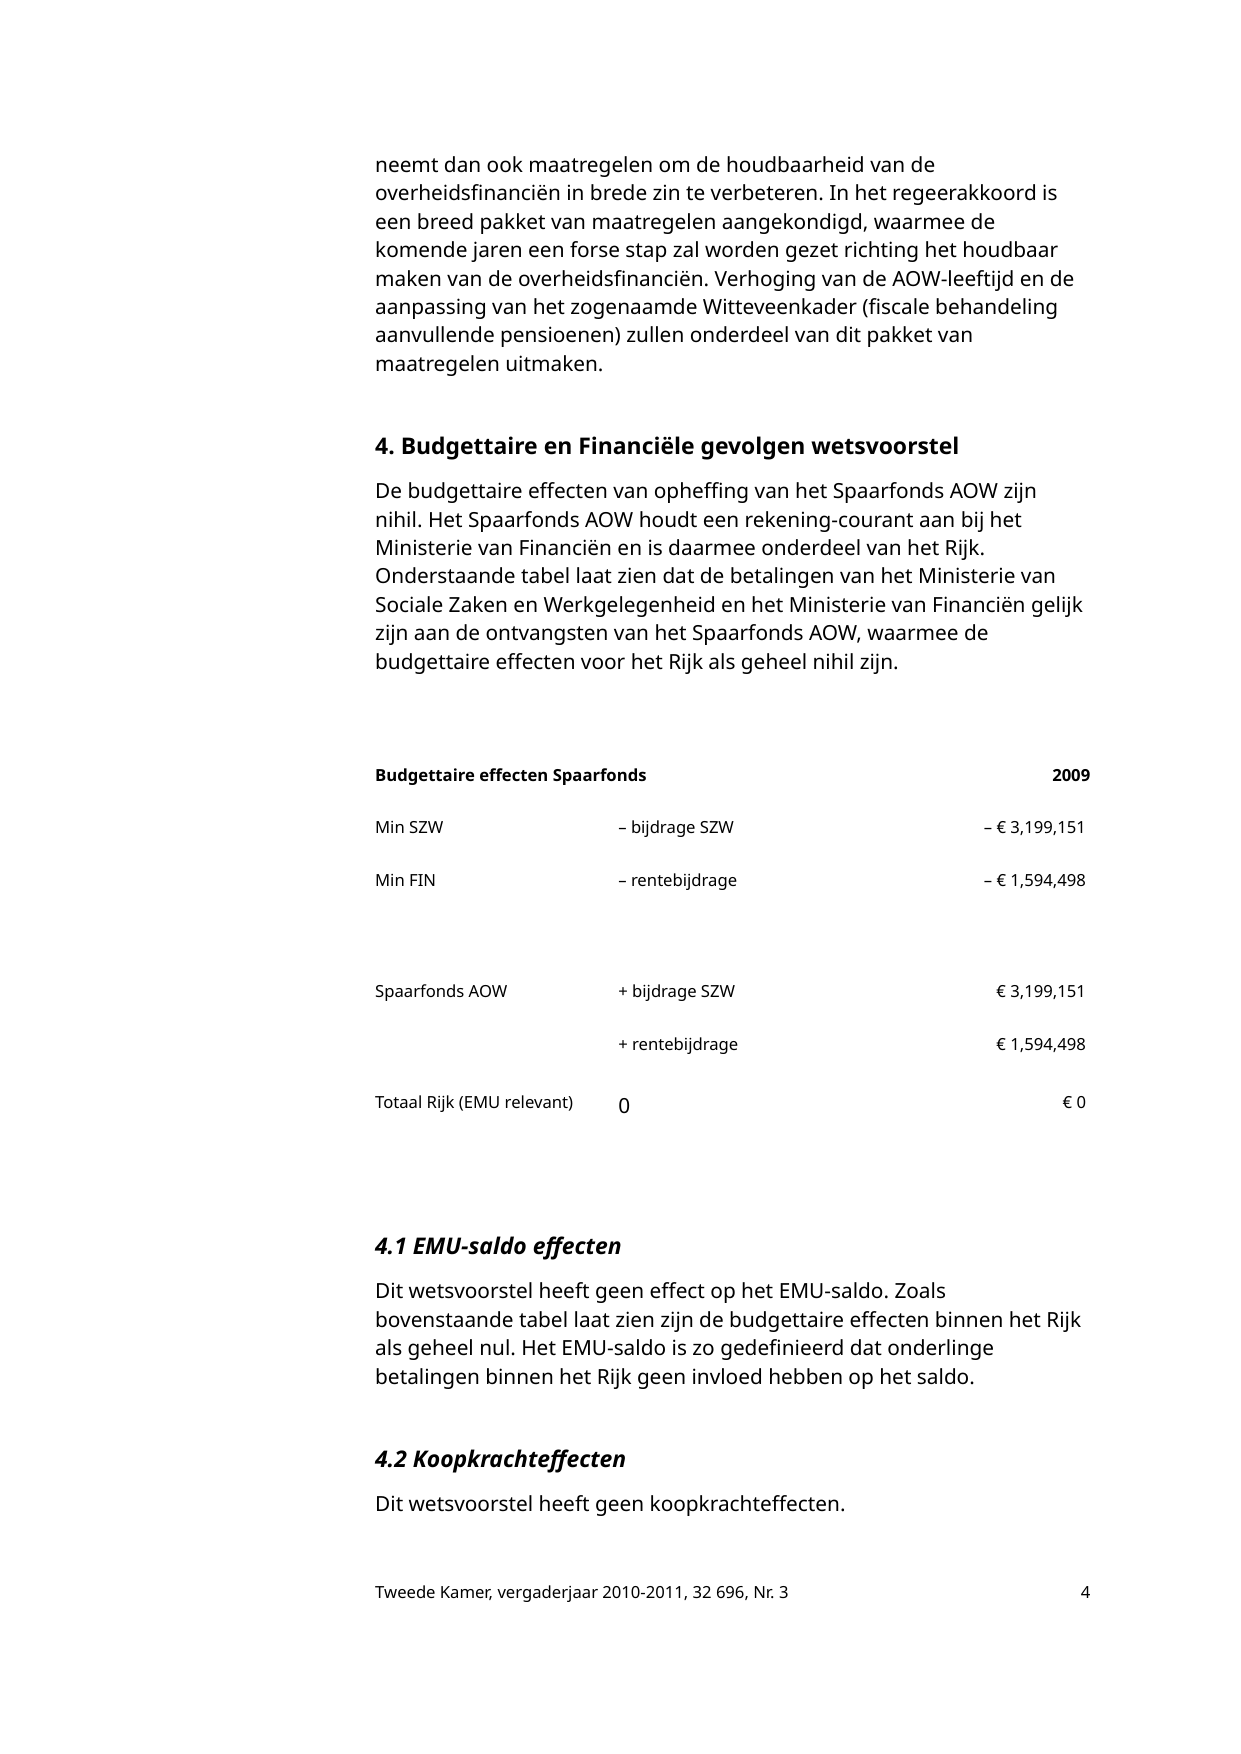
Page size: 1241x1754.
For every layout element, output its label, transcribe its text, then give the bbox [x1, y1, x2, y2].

table_cell – rentebijdrage [618, 869, 861, 921]
table_cell Min FIN [375, 869, 618, 921]
table_cell Totaal Rijk (EMU relevant) [375, 1091, 618, 1149]
table_header Budgettaire effecten Spaarfonds [375, 763, 861, 816]
table_cell 0 [618, 1091, 861, 1149]
text neemt dan ook maatregelen om de houdbaarheid van de overheidsfinanciën in brede zin te verbeteren. In het regeerakkoord is een breed pakket van maatregelen aangekondigd, waarmee de komende jaren een forse stap zal worden gezet richting het houdbaar maken van de overheidsfinanciën. Verhoging van de AOW-leeftijd en de aanpassing van het zogenaamde Witteveenkader (fiscale behandeling aanvullende pensioenen) zullen onderdeel van dit pakket van maatregelen uitmaken. [375, 150, 1090, 377]
subtitle 4. Budgettaire en Financiële gevolgen wetsvoorstel [375, 430, 1090, 461]
table_header 2009 [861, 763, 1090, 816]
subtitle 4.2 Koopkrachteffecten [375, 1443, 1090, 1474]
table_cell – bijdrage SZW [618, 816, 861, 869]
text De budgettaire effecten van opheffing van het Spaarfonds AOW zijn nihil. Het Spaarfonds AOW houdt een rekening-courant aan bij het Ministerie van Financiën en is daarmee onderdeel van het Rijk. Onderstaande tabel laat zien dat de betalingen van het Ministerie van Sociale Zaken en Werkgelegenheid en het Ministerie van Financiën gelijk zijn aan de ontvangsten van het Spaarfonds AOW, waarmee de budgettaire effecten voor het Rijk als geheel nihil zijn. [375, 476, 1090, 675]
subtitle 4.1 EMU-saldo effecten [375, 1230, 1090, 1262]
table_cell [861, 921, 1090, 980]
table_cell + bijdrage SZW [618, 980, 861, 1032]
table_cell € 3,199,151 [861, 980, 1090, 1032]
table_cell € 1,594,498 [861, 1033, 1090, 1091]
text Dit wetsvoorstel heeft geen effect op het EMU-saldo. Zoals bovenstaande tabel laat zien zijn de budgettaire effecten binnen het Rijk als geheel nul. Het EMU-saldo is zo gedefinieerd dat onderlinge betalingen binnen het Rijk geen invloed hebben op het saldo. [375, 1277, 1090, 1390]
table_cell [375, 1033, 618, 1091]
table_cell € 0 [861, 1091, 1090, 1149]
table_cell – € 3,199,151 [861, 816, 1090, 869]
table_cell [618, 921, 861, 980]
table_cell [375, 921, 618, 980]
text Dit wetsvoorstel heeft geen koopkrachteffecten. [375, 1489, 1090, 1517]
table_cell – € 1,594,498 [861, 869, 1090, 921]
table_cell Spaarfonds AOW [375, 980, 618, 1032]
table_cell + rentebijdrage [618, 1033, 861, 1091]
table_cell Min SZW [375, 816, 618, 869]
